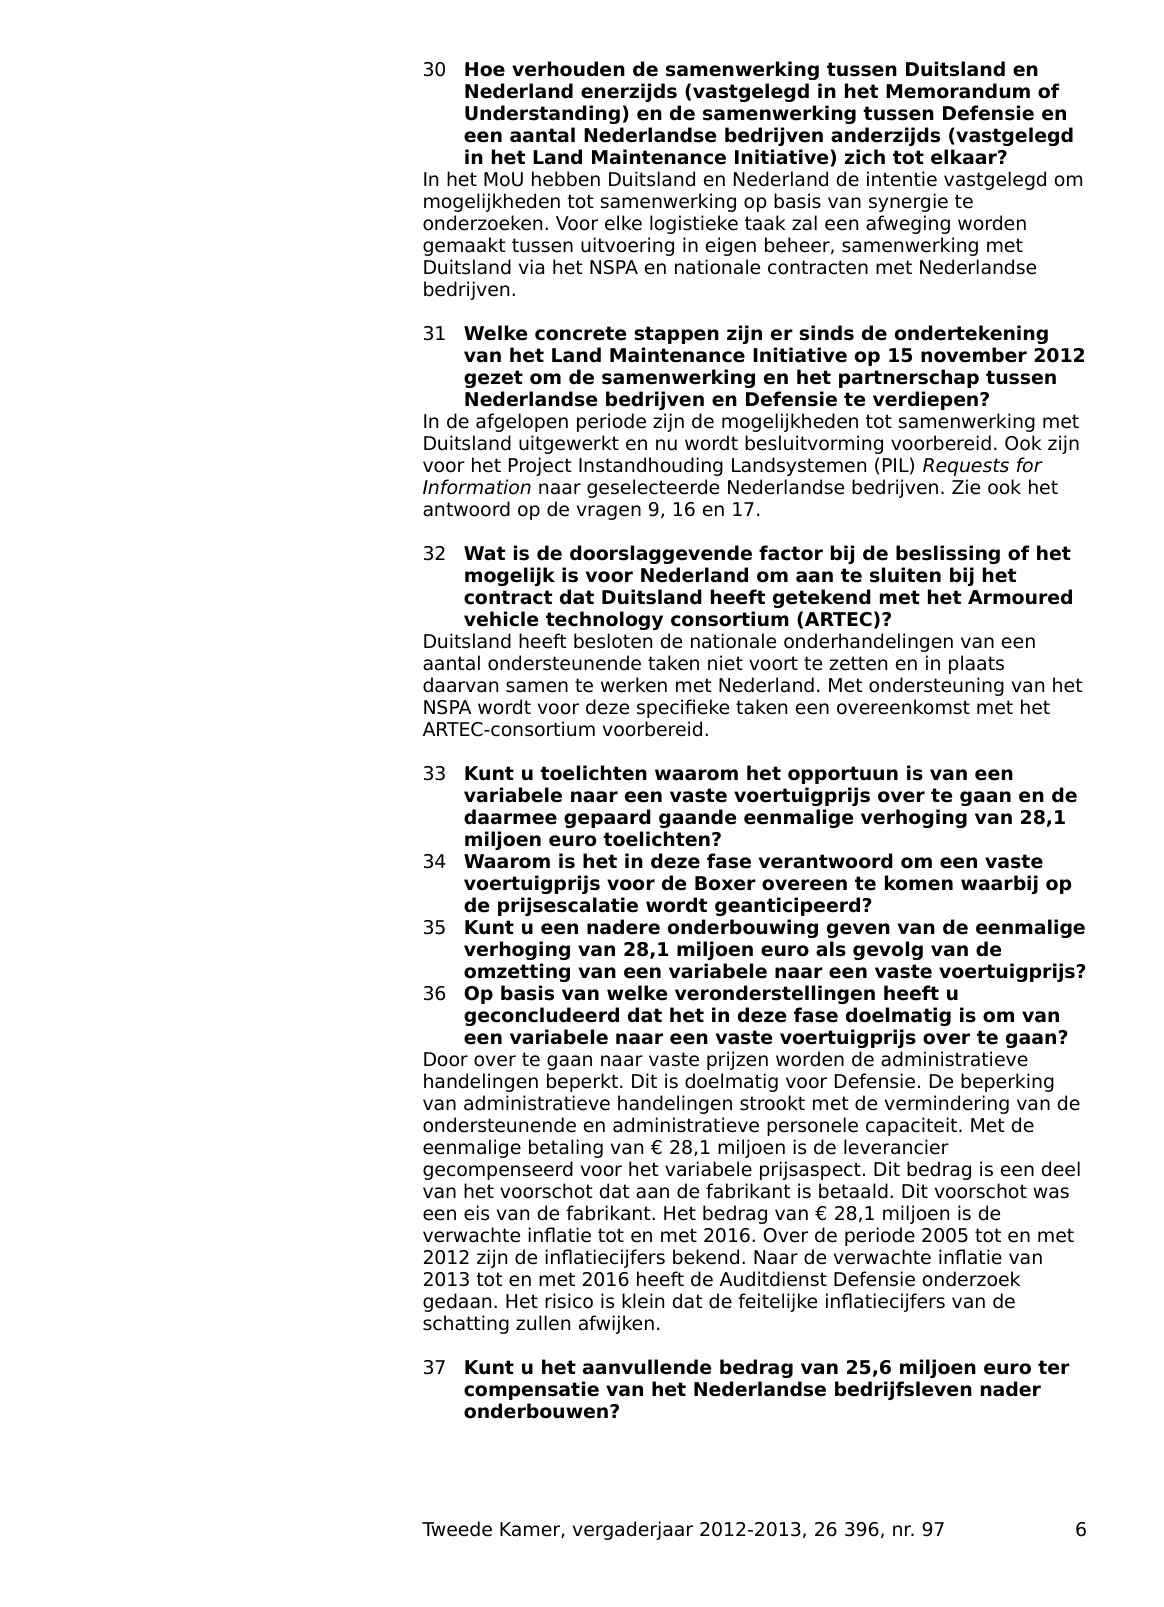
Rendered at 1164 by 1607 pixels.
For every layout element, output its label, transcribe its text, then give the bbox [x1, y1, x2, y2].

text 36 Op basis van welke veronderstellingen heeft u geconcludeerd dat het in deze fase doelmatig is om van een variabele naar een vaste voertuigprijs over te gaan? [422, 983, 1087, 1049]
text In de afgelopen periode zijn de mogelijkheden tot samenwerking met Duitsland uitgewerkt en nu wordt besluitvorming voorbereid. Ook zijn voor het Project Instandhouding Landsystemen (PIL) Requests for Information naar geselecteerde Nederlandse bedrijven. Zie ook het antwoord op de vragen 9, 16 en 17. [422, 411, 1087, 521]
text 34 Waarom is het in deze fase verantwoord om een vaste voertuigprijs voor de Boxer overeen te komen waarbij op de prijsescalatie wordt geanticipeerd? [422, 851, 1087, 917]
text 33 Kunt u toelichten waarom het opportuun is van een variabele naar een vaste voertuigprijs over te gaan en de daarmee gepaard gaande eenmalige verhoging van 28,1 miljoen euro toelichten? [422, 763, 1087, 851]
text 30 Hoe verhouden de samenwerking tussen Duitsland en Nederland enerzijds (vastgelegd in het Memorandum of Understanding) en de samenwerking tussen Defensie en een aantal Nederlandse bedrijven anderzijds (vastgelegd in het Land Maintenance Initiative) zich tot elkaar? [422, 59, 1087, 169]
text In het MoU hebben Duitsland en Nederland de intentie vastgelegd om mogelijkheden tot samenwerking op basis van synergie te onderzoeken. Voor elke logistieke taak zal een afweging worden gemaakt tussen uitvoering in eigen beheer, samenwerking met Duitsland via het NSPA en nationale contracten met Nederlandse bedrijven. [422, 169, 1087, 301]
text Duitsland heeft besloten de nationale onderhandelingen van een aantal ondersteunende taken niet voort te zetten en in plaats daarvan samen te werken met Nederland. Met ondersteuning van het NSPA wordt voor deze specifieke taken een overeenkomst met het ARTEC-consortium voorbereid. [422, 631, 1087, 741]
text 37 Kunt u het aanvullende bedrag van 25,6 miljoen euro ter compensatie van het Nederlandse bedrijfsleven nader onderbouwen? [422, 1357, 1087, 1423]
text 31 Welke concrete stappen zijn er sinds de ondertekening van het Land Maintenance Initiative op 15 november 2012 gezet om de samenwerking en het partnerschap tussen Nederlandse bedrijven en Defensie te verdiepen? [422, 323, 1087, 411]
text 32 Wat is de doorslaggevende factor bij de beslissing of het mogelijk is voor Nederland om aan te sluiten bij het contract dat Duitsland heeft getekend met het Armoured vehicle technology consortium (ARTEC)? [422, 543, 1087, 631]
text Door over te gaan naar vaste prijzen worden de administratieve handelingen beperkt. Dit is doelmatig voor Defensie. De beperking van administratieve handelingen strookt met de vermindering van de ondersteunende en administratieve personele capaciteit. Met de eenmalige betaling van € 28,1 miljoen is de leverancier gecompenseerd voor het variabele prijsaspect. Dit bedrag is een deel van het voorschot dat aan de fabrikant is betaald. Dit voorschot was een eis van de fabrikant. Het bedrag van € 28,1 miljoen is de verwachte inflatie tot en met 2016. Over de periode 2005 tot en met 2012 zijn de inflatiecijfers bekend. Naar de verwachte inflatie van 2013 tot en met 2016 heeft de Auditdienst Defensie onderzoek gedaan. Het risico is klein dat de feitelijke inflatiecijfers van de schatting zullen afwijken. [422, 1049, 1087, 1334]
text 35 Kunt u een nadere onderbouwing geven van de eenmalige verhoging van 28,1 miljoen euro als gevolg van de omzetting van een variabele naar een vaste voertuigprijs? [422, 917, 1087, 983]
